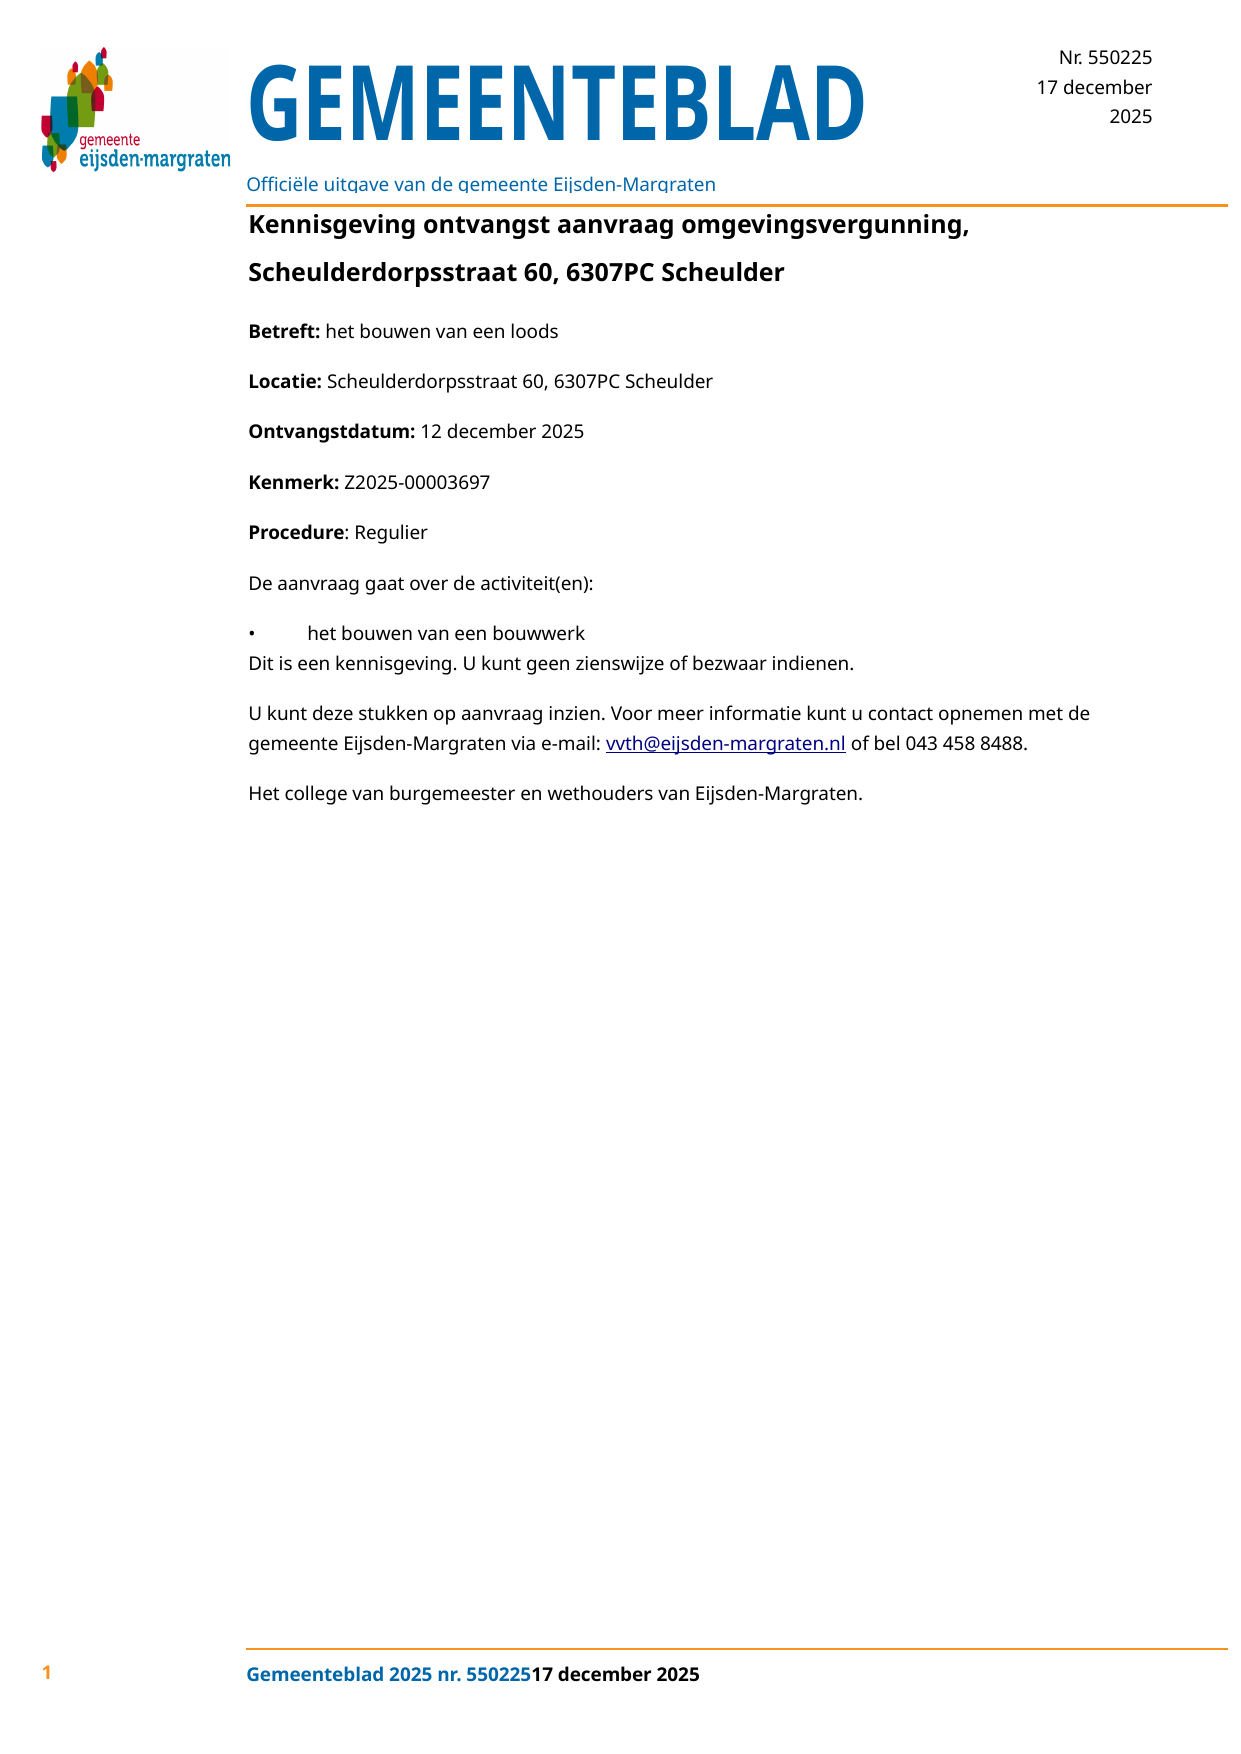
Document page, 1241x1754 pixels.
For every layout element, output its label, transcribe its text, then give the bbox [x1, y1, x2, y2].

text De aanvraag gaat over de activiteit(en): [248, 570, 1152, 596]
text Locatie: Scheulderdorpsstraat 60, 6307PC Scheulder [248, 368, 1152, 394]
text U kunt deze stukken op aanvraag inzien. Voor meer informatie kunt u contact opnemen met de gemeente Eijsden-Margraten via e-mail: vvth@eijsden-margraten.nl of bel 043 458 8488. [248, 700, 1152, 756]
text Ontvangstdatum: 12 december 2025 [248, 419, 1152, 444]
text Kennisgeving ontvangst aanvraag omgevingsvergunning, Scheulderdorpsstraat 60, 6307PC Scheulder [248, 207, 1152, 288]
picture [41, 47, 231, 172]
text Het college van burgemeester en wethouders van Eijsden-Margraten. [248, 780, 1152, 806]
list het bouwen van een bouwwerk [248, 620, 1152, 646]
text Betreft: het bouwen van een loods [248, 318, 1152, 344]
text Procedure: Regulier [248, 519, 1152, 545]
text Dit is een kennisgeving. U kunt geen zienswijze of bezwaar indienen. [248, 650, 1152, 676]
text Kenmerk: Z2025-00003697 [248, 469, 1152, 495]
